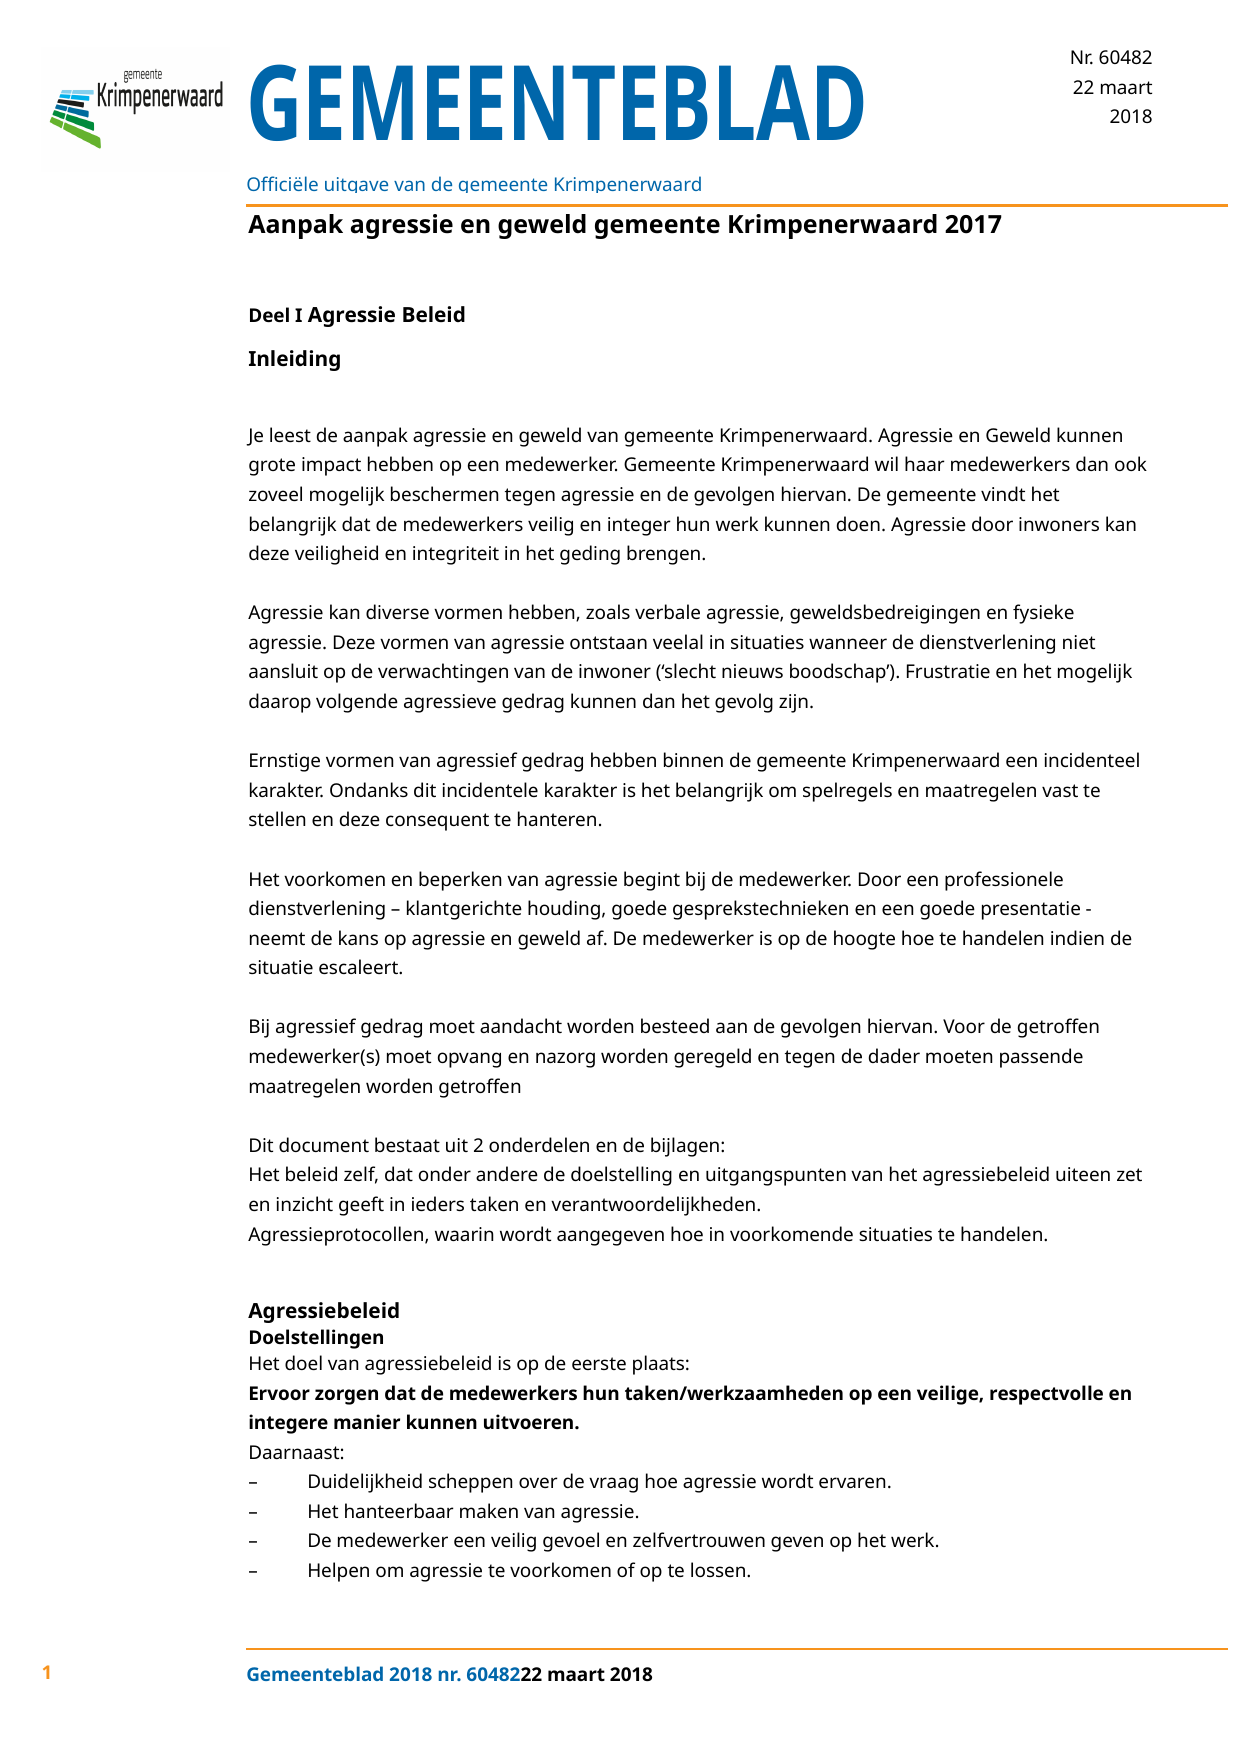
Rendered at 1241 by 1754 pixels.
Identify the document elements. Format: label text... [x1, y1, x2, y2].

list De medewerker een veilig gevoel en zelfvertrouwen geven op het werk. [248, 1528, 1152, 1553]
text Ervoor zorgen dat de medewerkers hun taken/werkzaamheden op een veilige, respectvolle en integere manier kunnen uitvoeren. [248, 1380, 1152, 1435]
list Duidelijkheid scheppen over de vraag hoe agressie wordt ervaren. [248, 1468, 1152, 1494]
text Het beleid zelf, dat onder andere de doelstelling en uitgangspunten van het agressiebeleid uiteen zet en inzicht geeft in ieders taken en verantwoordelijkheden. [248, 1162, 1152, 1217]
text Daarnaast: [248, 1439, 1152, 1465]
picture [41, 47, 231, 172]
text Het voorkomen en beperken van agressie begint bij de medewerker. Door een professionele dienstverlening – klantgerichte houding, goede gesprekstechnieken en een goede presentatie - neemt de kans op agressie en geweld af. De medewerker is op de hoogte hoe te handelen indien de situatie escaleert. [248, 866, 1152, 980]
list Helpen om agressie te voorkomen of op te lossen. [248, 1557, 1152, 1583]
text Ernstige vormen van agressief gedrag hebben binnen de gemeente Krimpenerwaard een incidenteel karakter. Ondanks dit incidentele karakter is het belangrijk om spelregels en maatregelen vast te stellen en deze consequent te hanteren. [248, 747, 1152, 832]
text Agressieprotocollen, waarin wordt aangegeven hoe in voorkomende situaties te handelen. [248, 1221, 1152, 1247]
text Je leest de aanpak agressie en geweld van gemeente Krimpenerwaard. Agressie en Geweld kunnen grote impact hebben op een medewerker. Gemeente Krimpenerwaard wil haar medewerkers dan ook zoveel mogelijk beschermen tegen agressie en de gevolgen hiervan. De gemeente vindt het belangrijk dat de medewerkers veilig en integer hun werk kunnen doen. Agressie door inwoners kan deze veiligheid en integriteit in het geding brengen. [248, 422, 1152, 566]
text Deel I Agressie Beleid [248, 300, 1152, 328]
text Agressie kan diverse vormen hebben, zoals verbale agressie, geweldsbedreigingen en fysieke agressie. Deze vormen van agressie ontstaan veelal in situaties wanneer de dienstverlening niet aansluit op de verwachtingen van de inwoner (‘slecht nieuws boodschap’). Frustratie en het mogelijk daarop volgende agressieve gedrag kunnen dan het gevolg zijn. [248, 599, 1152, 714]
text Dit document bestaat uit 2 onderdelen en de bijlagen: [248, 1132, 1152, 1158]
text Aanpak agressie en geweld gemeente Krimpenerwaard 2017 [248, 207, 1152, 241]
text Doelstellingen [248, 1324, 1152, 1350]
text Het doel van agressiebeleid is op de eerste plaats: [248, 1350, 1152, 1376]
text Agressiebeleid [248, 1296, 1152, 1324]
text Bij agressief gedrag moet aandacht worden besteed aan de gevolgen hiervan. Voor de getroffen medewerker(s) moet opvang en nazorg worden geregeld en tegen de dader moeten passende maatregelen worden getroffen [248, 1014, 1152, 1099]
text Inleiding [248, 344, 1152, 373]
list Het hanteerbaar maken van agressie. [248, 1498, 1152, 1524]
